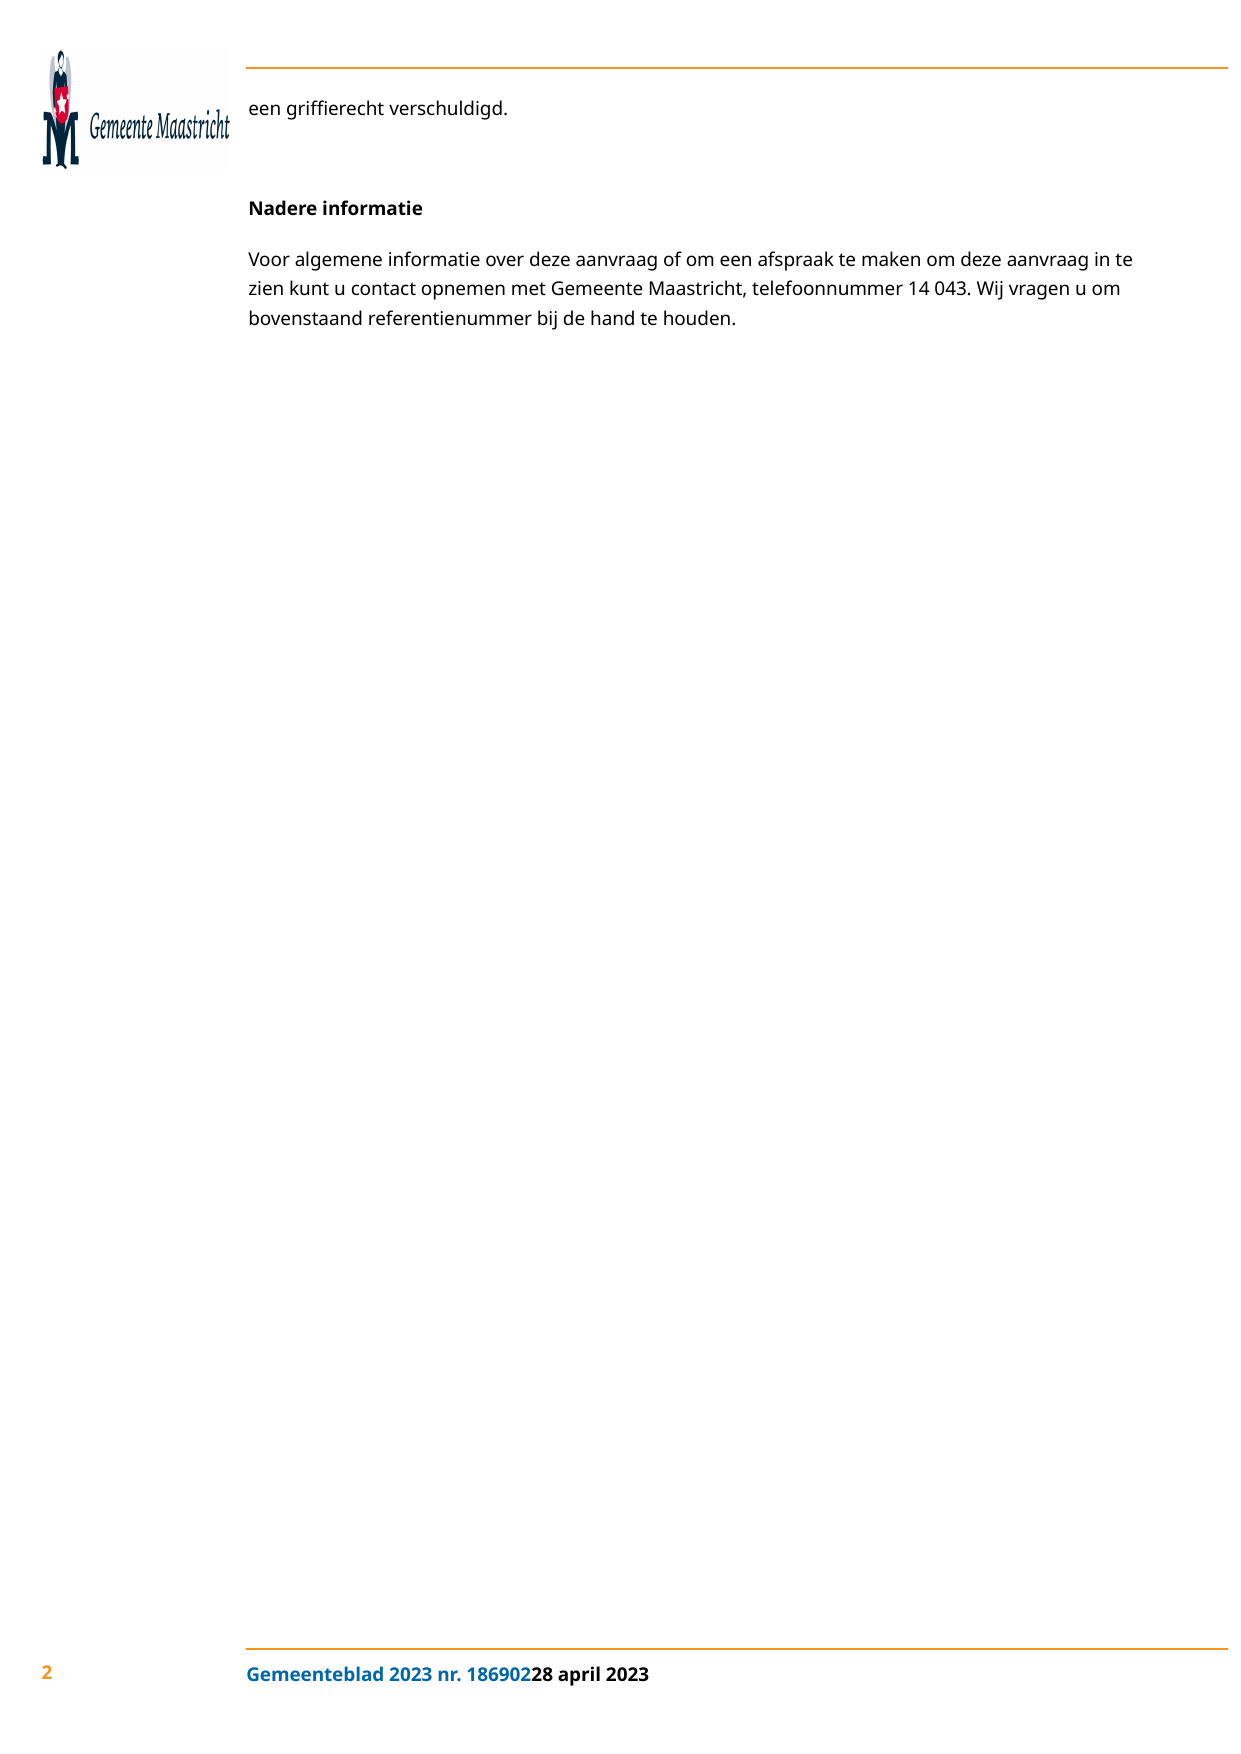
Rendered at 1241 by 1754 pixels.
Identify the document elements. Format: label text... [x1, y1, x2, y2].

picture [41, 47, 231, 172]
text Nadere informatie [248, 196, 1152, 221]
text Voor algemene informatie over deze aanvraag of om een afspraak te maken om deze aanvraag in te zien kunt u contact opnemen met Gemeente Maastricht, telefoonnummer 14 043. Wij vragen u om bovenstaand referentienummer bij de hand te houden. [248, 246, 1152, 331]
text een griffierecht verschuldigd. [248, 95, 1152, 121]
